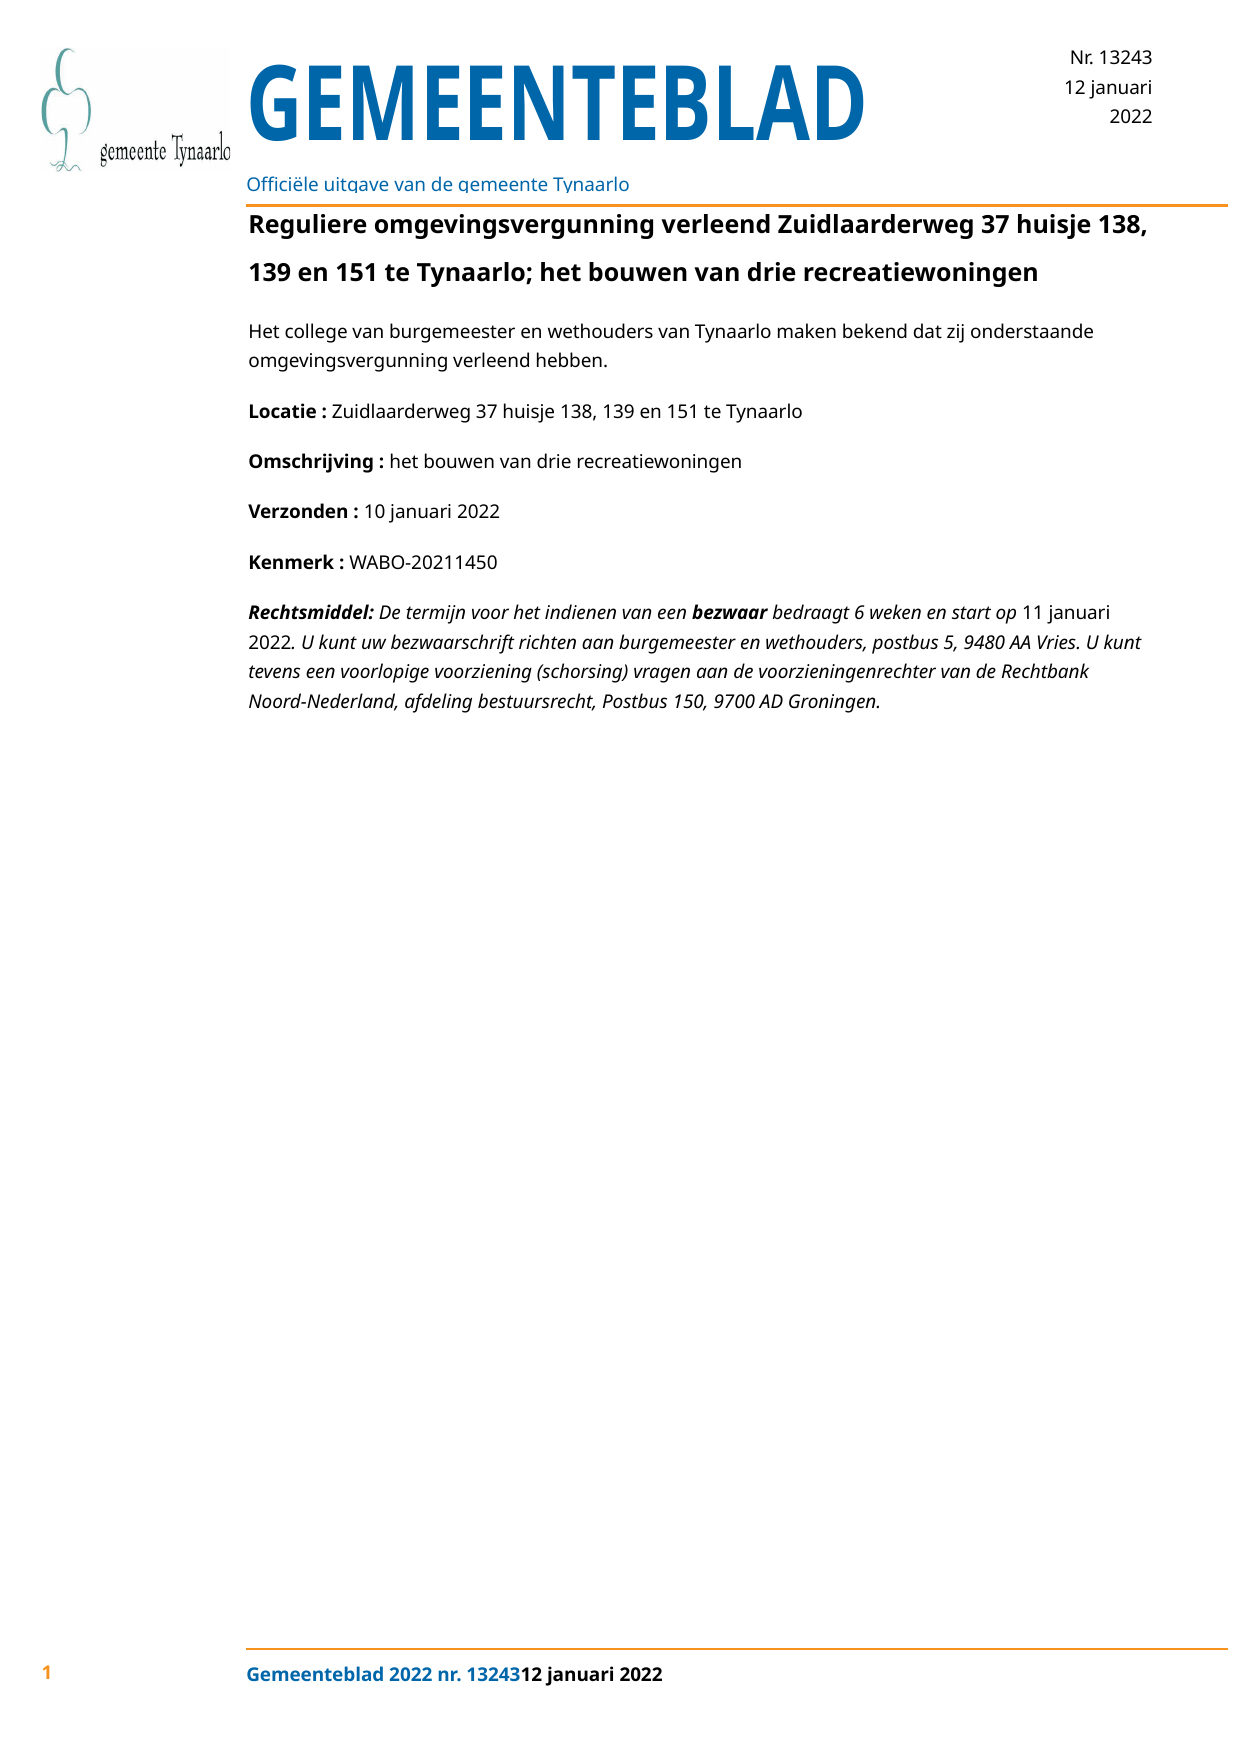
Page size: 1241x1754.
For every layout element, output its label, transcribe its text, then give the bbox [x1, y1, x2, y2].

text Kenmerk : WABO-20211450 [248, 549, 1152, 575]
text Locatie : Zuidlaarderweg 37 huisje 138, 139 en 151 te Tynaarlo [248, 398, 1152, 424]
picture [41, 47, 231, 172]
text Omschrijving : het bouwen van drie recreatiewoningen [248, 448, 1152, 474]
text Het college van burgemeester en wethouders van Tynaarlo maken bekend dat zij onderstaande omgevingsvergunning verleend hebben. [248, 318, 1152, 373]
text Reguliere omgevingsvergunning verleend Zuidlaarderweg 37 huisje 138, 139 en 151 te Tynaarlo; het bouwen van drie recreatiewoningen [248, 207, 1152, 288]
text Verzonden : 10 januari 2022 [248, 499, 1152, 524]
text Rechtsmiddel: De termijn voor het indienen van een bezwaar bedraagt 6 weken en start op 11 januari 2022. U kunt uw bezwaarschrift richten aan burgemeester en wethouders, postbus 5, 9480 AA Vries. U kunt tevens een voorlopige voorziening (schorsing) vragen aan de voorzieningenrechter van de Rechtbank Noord-Nederland, afdeling bestuursrecht, Postbus 150, 9700 AD Groningen. [248, 599, 1152, 714]
